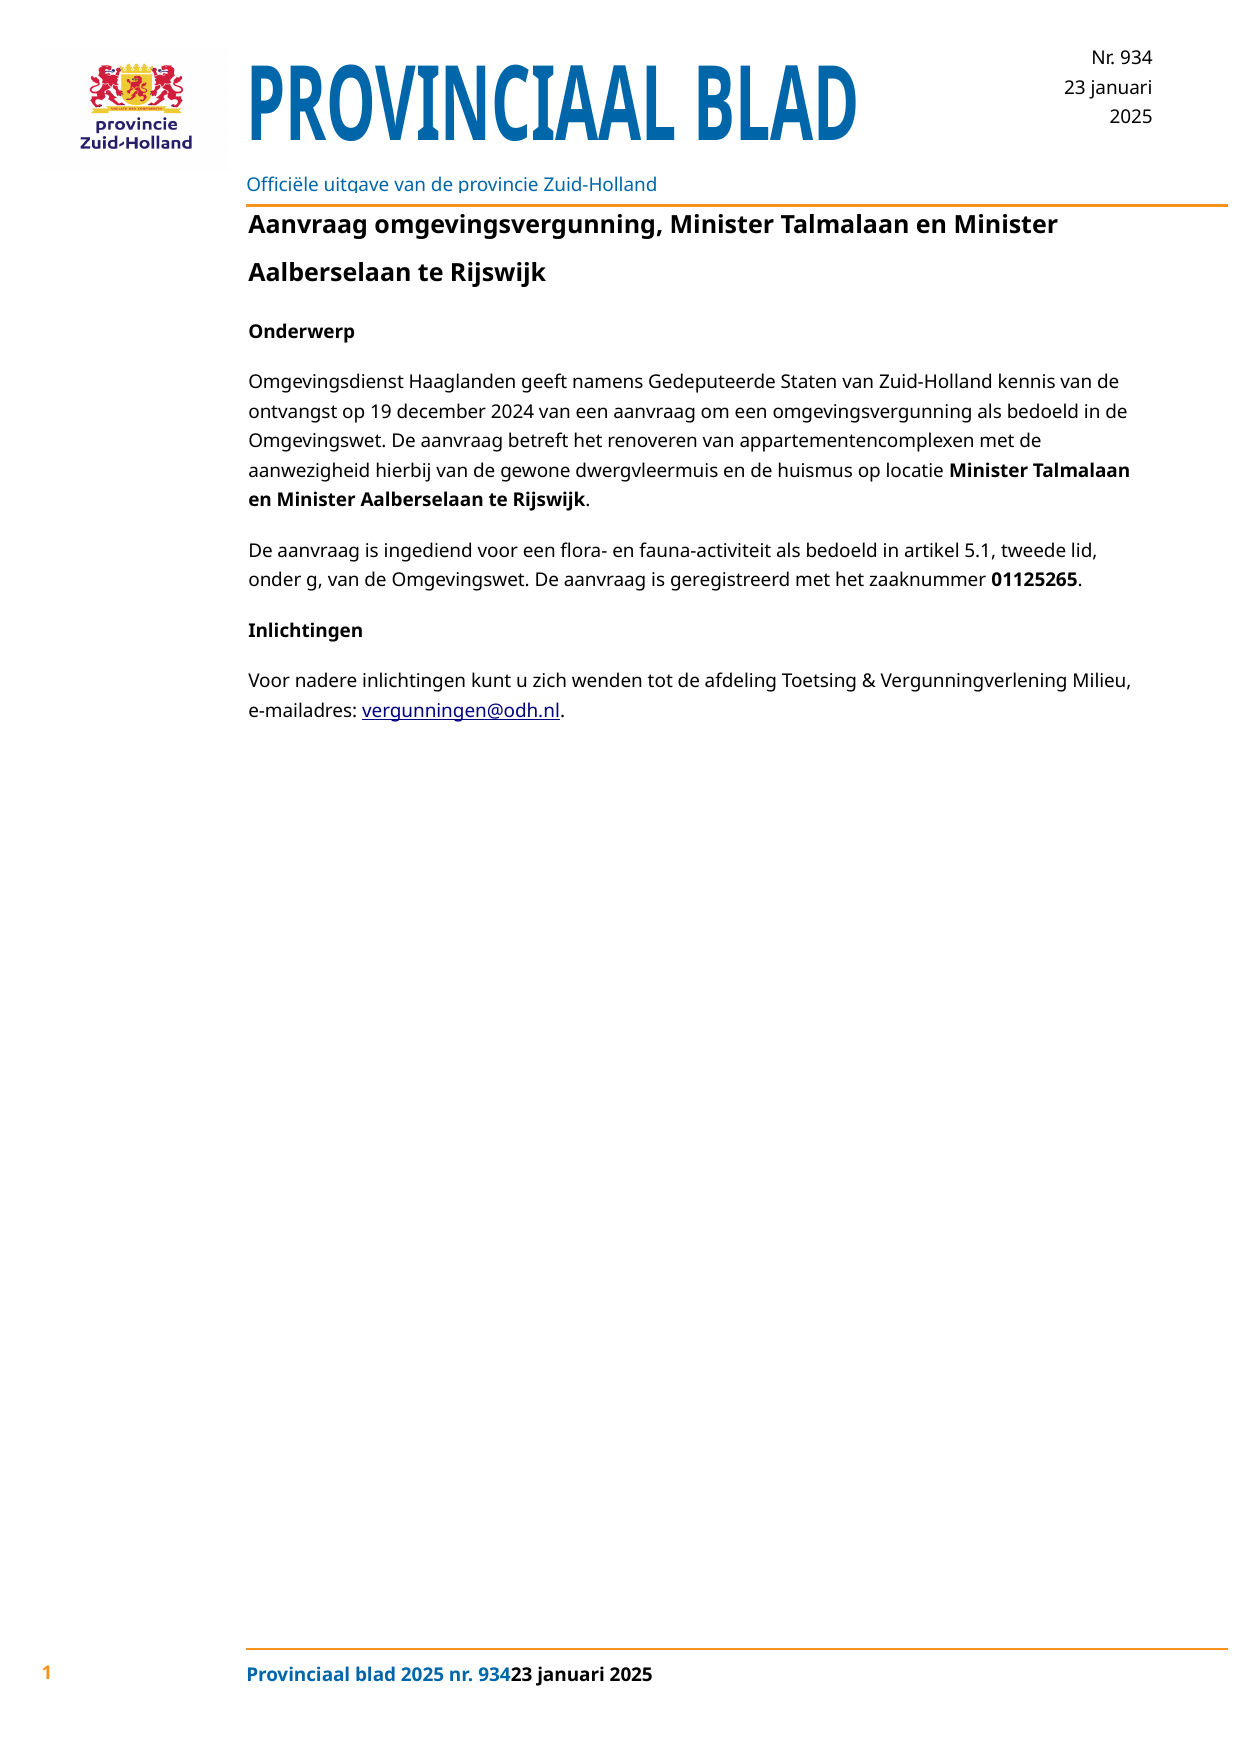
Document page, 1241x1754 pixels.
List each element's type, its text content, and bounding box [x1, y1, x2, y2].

text Aanvraag omgevingsvergunning, Minister Talmalaan en Minister Aalberselaan te Rijswijk [248, 207, 1152, 288]
text De aanvraag is ingediend voor een flora- en fauna-activiteit als bedoeld in artikel 5.1, tweede lid, onder g, van de Omgevingswet. De aanvraag is geregistreerd met het zaaknummer 01125265. [248, 537, 1152, 592]
text Voor nadere inlichtingen kunt u zich wenden tot de afdeling Toetsing & Vergunningverlening Milieu, e-mailadres: vergunningen@odh.nl. [248, 667, 1152, 723]
picture [41, 47, 231, 172]
text Inlichtingen [248, 617, 1152, 643]
text Omgevingsdienst Haaglanden geeft namens Gedeputeerde Staten van Zuid-Holland kennis van de ontvangst op 19 december 2024 van een aanvraag om een omgevingsvergunning als bedoeld in de Omgevingswet. De aanvraag betreft het renoveren van appartementencomplexen met de aanwezigheid hierbij van de gewone dwergvleermuis en de huismus op locatie Minister Talmalaan en Minister Aalberselaan te Rijswijk. [248, 368, 1152, 512]
text Onderwerp [248, 318, 1152, 344]
